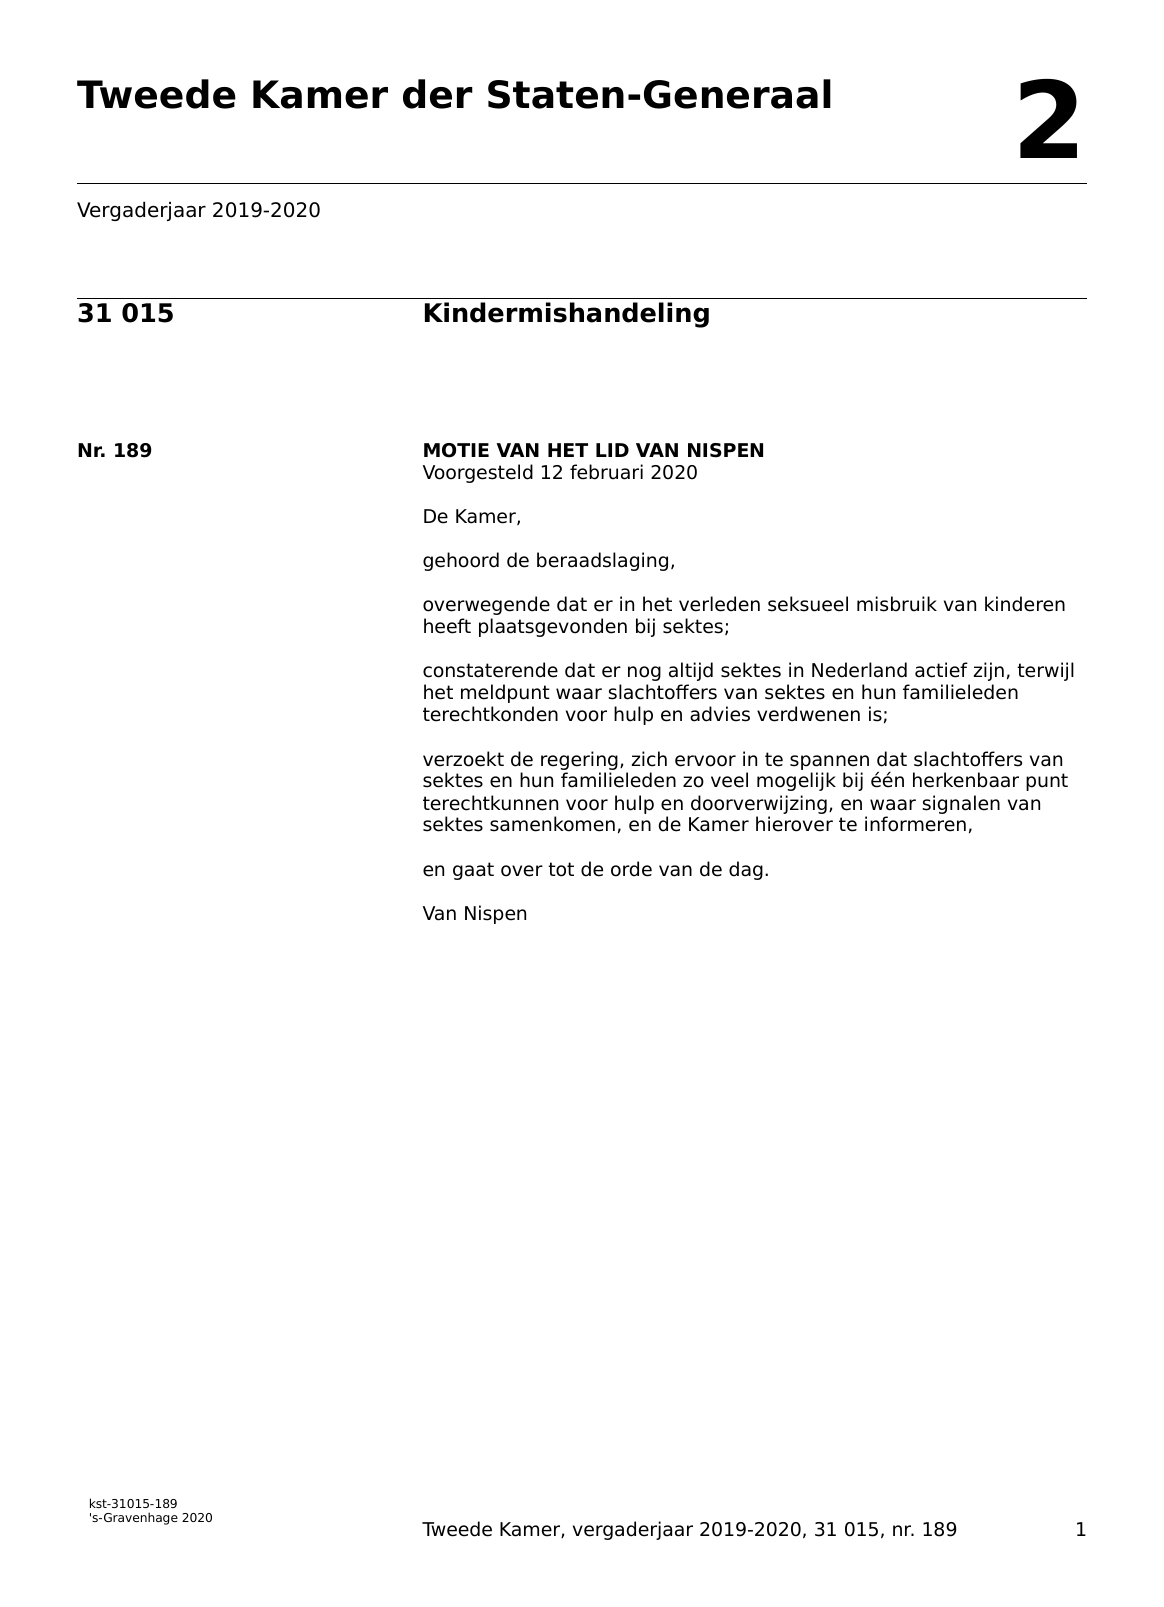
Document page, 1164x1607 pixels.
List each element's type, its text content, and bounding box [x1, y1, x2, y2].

text 's-Gravenhage 2020 [88, 1511, 323, 1525]
table_header Tweede Kamer der Staten-Generaal [77, 59, 886, 183]
text kst-31015-189 [88, 1497, 323, 1511]
subtitle 31 015 Kindermishandeling [77, 299, 1087, 329]
text verzoekt de regering, zich ervoor in te spannen dat slachtoffers van sektes en hun familieleden zo veel mogelijk bij één herkenbaar punt terechtkunnen voor hulp en doorverwijzing, en waar signalen van sektes samenkomen, en de Kamer hierover te informeren, [422, 748, 1087, 836]
text gehoord de beraadslaging, [422, 550, 1087, 572]
text overwegende dat er in het verleden seksueel misbruik van kinderen heeft plaatsgevonden bij sektes; [422, 594, 1087, 638]
text De Kamer, [422, 506, 1087, 528]
subtitle Nr. 189 MOTIE VAN HET LID VAN NISPEN [77, 440, 1087, 462]
text en gaat over tot de orde van de dag. [422, 858, 1087, 881]
text Van Nispen [422, 903, 1087, 925]
table_cell Vergaderjaar 2019-2020 [77, 184, 1087, 298]
table_header 2 [886, 59, 1087, 183]
text constaterende dat er nog altijd sektes in Nederland actief zijn, terwijl het meldpunt waar slachtoffers van sektes en hun familieleden terechtkonden voor hulp en advies verdwenen is; [422, 660, 1087, 726]
text Voorgesteld 12 februari 2020 [422, 462, 1087, 484]
